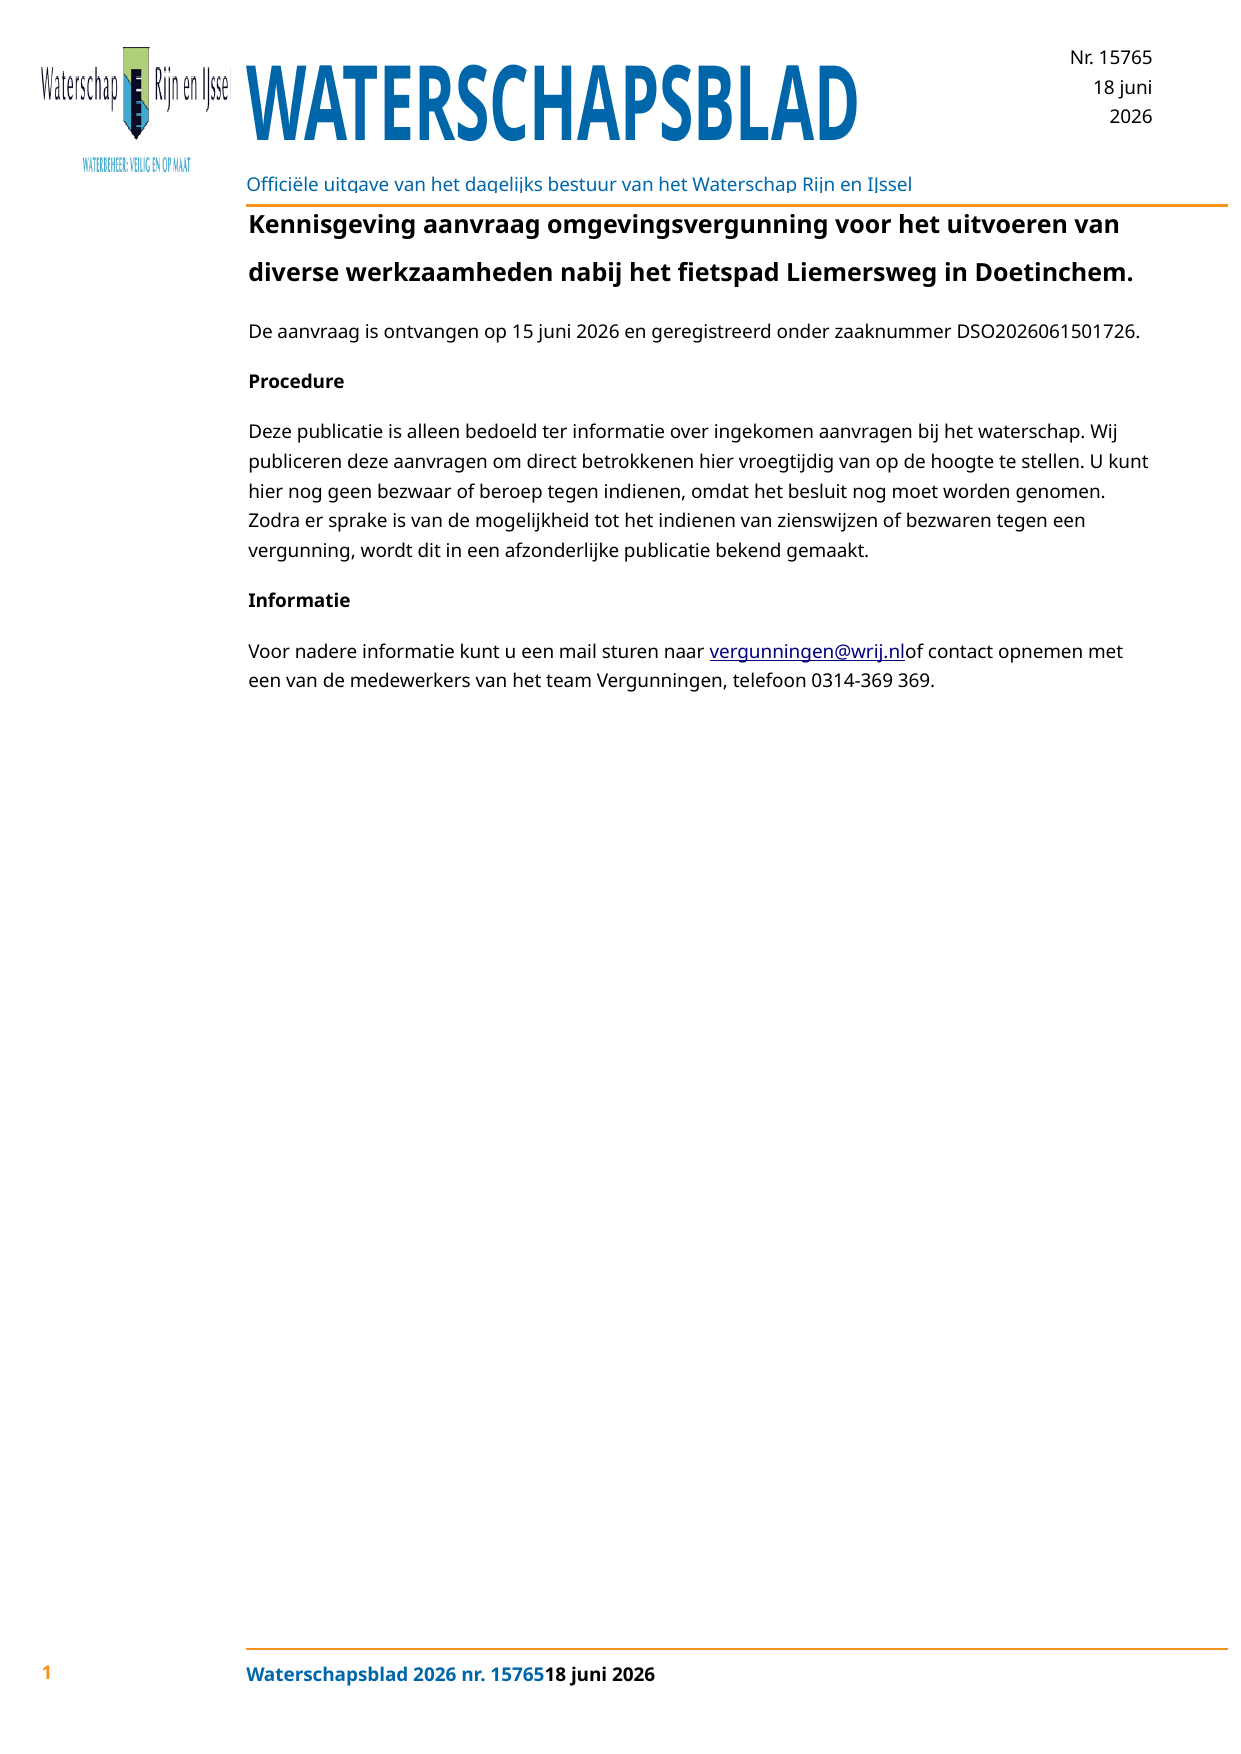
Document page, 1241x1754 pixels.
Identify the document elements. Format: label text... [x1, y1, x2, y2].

text Kennisgeving aanvraag omgevingsvergunning voor het uitvoeren van diverse werkzaamheden nabij het fietspad Liemersweg in Doetinchem. [248, 207, 1152, 288]
picture [41, 47, 231, 172]
text Procedure [248, 368, 1152, 394]
text Deze publicatie is alleen bedoeld ter informatie over ingekomen aanvragen bij het waterschap. Wij publiceren deze aanvragen om direct betrokkenen hier vroegtijdig van op de hoogte te stellen. U kunt hier nog geen bezwaar of beroep tegen indienen, omdat het besluit nog moet worden genomen. Zodra er sprake is van de mogelijkheid tot het indienen van zienswijzen of bezwaren tegen een vergunning, wordt dit in een afzonderlijke publicatie bekend gemaakt. [248, 419, 1152, 563]
text De aanvraag is ontvangen op 15 juni 2026 en geregistreerd onder zaaknummer DSO2026061501726. [248, 318, 1152, 344]
text Informatie [248, 587, 1152, 613]
text Voor nadere informatie kunt u een mail sturen naar vergunningen@wrij.nlof contact opnemen met een van de medewerkers van het team Vergunningen, telefoon 0314-369 369. [248, 638, 1152, 693]
